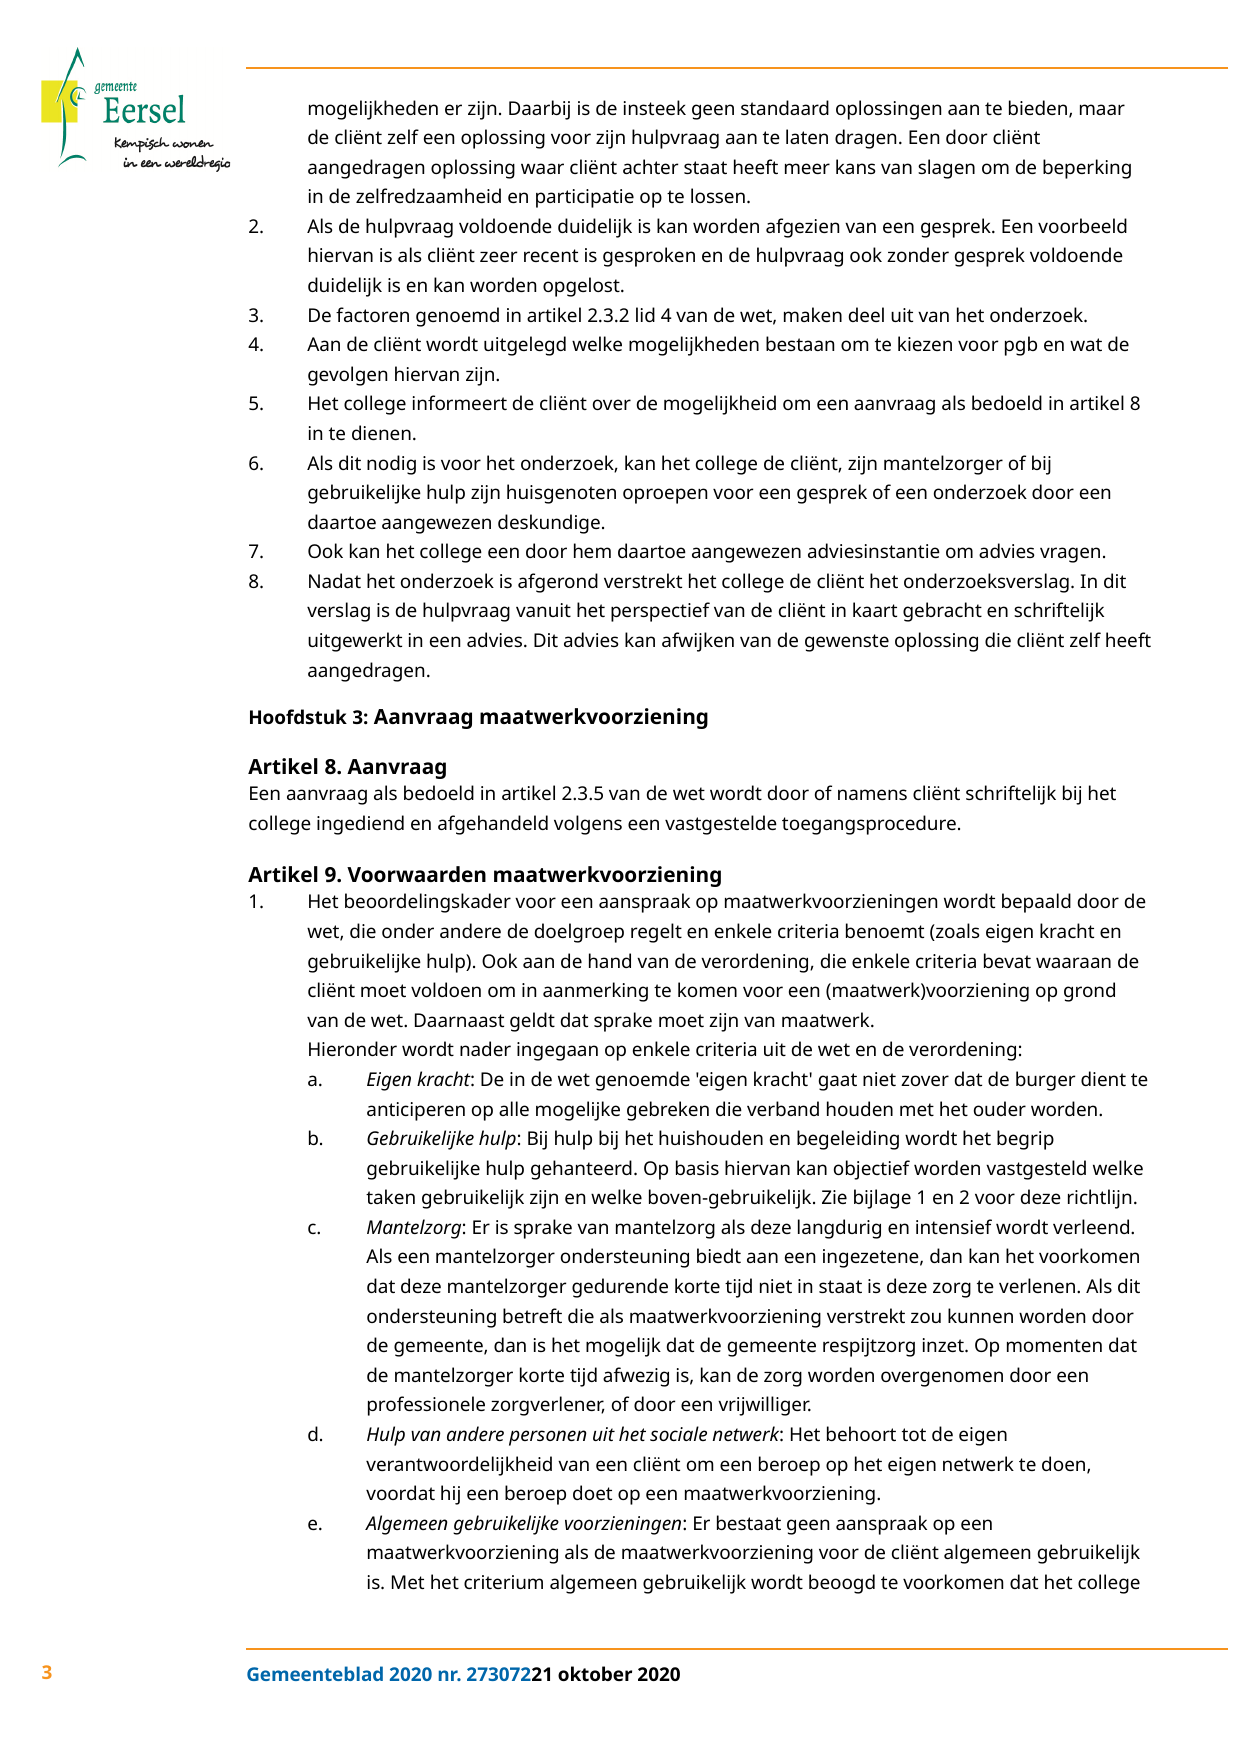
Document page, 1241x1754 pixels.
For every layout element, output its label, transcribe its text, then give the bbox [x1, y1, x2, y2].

list De factoren genoemd in artikel 2.3.2 lid 4 van de wet, maken deel uit van het onderzoek. [248, 302, 1152, 328]
list mogelijkheden er zijn. Daarbij is de insteek geen standaard oplossingen aan te bieden, maar de cliënt zelf een oplossing voor zijn hulpvraag aan te laten dragen. Een door cliënt aangedragen oplossing waar cliënt achter staat heeft meer kans van slagen om de beperking in de zelfredzaamheid en participatie op te lossen. [248, 95, 1152, 209]
text Artikel 9. Voorwaarden maatwerkvoorziening [248, 860, 1152, 889]
list Het college informeert de cliënt over de mogelijkheid om een aanvraag als bedoeld in artikel 8 in te dienen. [248, 391, 1152, 446]
list Mantelzorg: Er is sprake van mantelzorg als deze langdurig en intensief wordt verleend. [307, 1214, 1152, 1240]
list Het beoordelingskader voor een aanspraak op maatwerkvoorzieningen wordt bepaald door de wet, die onder andere de doelgroep regelt en enkele criteria benoemt (zoals eigen kracht en gebruikelijke hulp). Ook aan de hand van de verordening, die enkele criteria bevat waaraan de cliënt moet voldoen om in aanmerking te komen voor een (maatwerk)voorziening op grond van de wet. Daarnaast geldt dat sprake moet zijn van maatwerk. [248, 889, 1152, 1033]
list Algemeen gebruikelijke voorzieningen: Er bestaat geen aanspraak op een maatwerkvoorziening als de maatwerkvoorziening voor de cliënt algemeen gebruikelijk is. Met het criterium algemeen gebruikelijk wordt beoogd te voorkomen dat het college [307, 1510, 1152, 1595]
list Hieronder wordt nader ingegaan op enkele criteria uit de wet en de verordening: [248, 1037, 1152, 1062]
list Aan de cliënt wordt uitgelegd welke mogelijkheden bestaan om te kiezen voor pgb en wat de gevolgen hiervan zijn. [248, 331, 1152, 387]
list Hulp van andere personen uit het sociale netwerk: Het behoort tot de eigen verantwoordelijkheid van een cliënt om een beroep op het eigen netwerk te doen, voordat hij een beroep doet op een maatwerkvoorziening. [307, 1421, 1152, 1506]
text Hoofdstuk 3: Aanvraag maatwerkvoorziening [248, 702, 1152, 731]
text Artikel 8. Aanvraag [248, 752, 1152, 780]
list Als de hulpvraag voldoende duidelijk is kan worden afgezien van een gesprek. Een voorbeeld hiervan is als cliënt zeer recent is gesproken en de hulpvraag ook zonder gesprek voldoende duidelijk is en kan worden opgelost. [248, 213, 1152, 298]
picture [41, 47, 231, 172]
list Nadat het onderzoek is afgerond verstrekt het college de cliënt het onderzoeksverslag. In dit verslag is de hulpvraag vanuit het perspectief van de cliënt in kaart gebracht en schriftelijk uitgewerkt in een advies. Dit advies kan afwijken van de gewenste oplossing die cliënt zelf heeft aangedragen. [248, 568, 1152, 683]
list Als dit nodig is voor het onderzoek, kan het college de cliënt, zijn mantelzorger of bij gebruikelijke hulp zijn huisgenoten oproepen voor een gesprek of een onderzoek door een daartoe aangewezen deskundige. [248, 450, 1152, 535]
text Een aanvraag als bedoeld in artikel 2.3.5 van de wet wordt door of namens cliënt schriftelijk bij het college ingediend en afgehandeld volgens een vastgestelde toegangsprocedure. [248, 780, 1152, 836]
list Als een mantelzorger ondersteuning biedt aan een ingezetene, dan kan het voorkomen dat deze mantelzorger gedurende korte tijd niet in staat is deze zorg te verlenen. Als dit ondersteuning betreft die als maatwerkvoorziening verstrekt zou kunnen worden door de gemeente, dan is het mogelijk dat de gemeente respijtzorg inzet. Op momenten dat de mantelzorger korte tijd afwezig is, kan de zorg worden overgenomen door een professionele zorgverlener, of door een vrijwilliger. [307, 1244, 1152, 1417]
list Ook kan het college een door hem daartoe aangewezen adviesinstantie om advies vragen. [248, 538, 1152, 564]
list Eigen kracht: De in de wet genoemde 'eigen kracht' gaat niet zover dat de burger dient te anticiperen op alle mogelijke gebreken die verband houden met het ouder worden. [307, 1066, 1152, 1121]
list Gebruikelijke hulp: Bij hulp bij het huishouden en begeleiding wordt het begrip gebruikelijke hulp gehanteerd. Op basis hiervan kan objectief worden vastgesteld welke taken gebruikelijk zijn en welke boven-gebruikelijk. Zie bijlage 1 en 2 voor deze richtlijn. [307, 1125, 1152, 1210]
